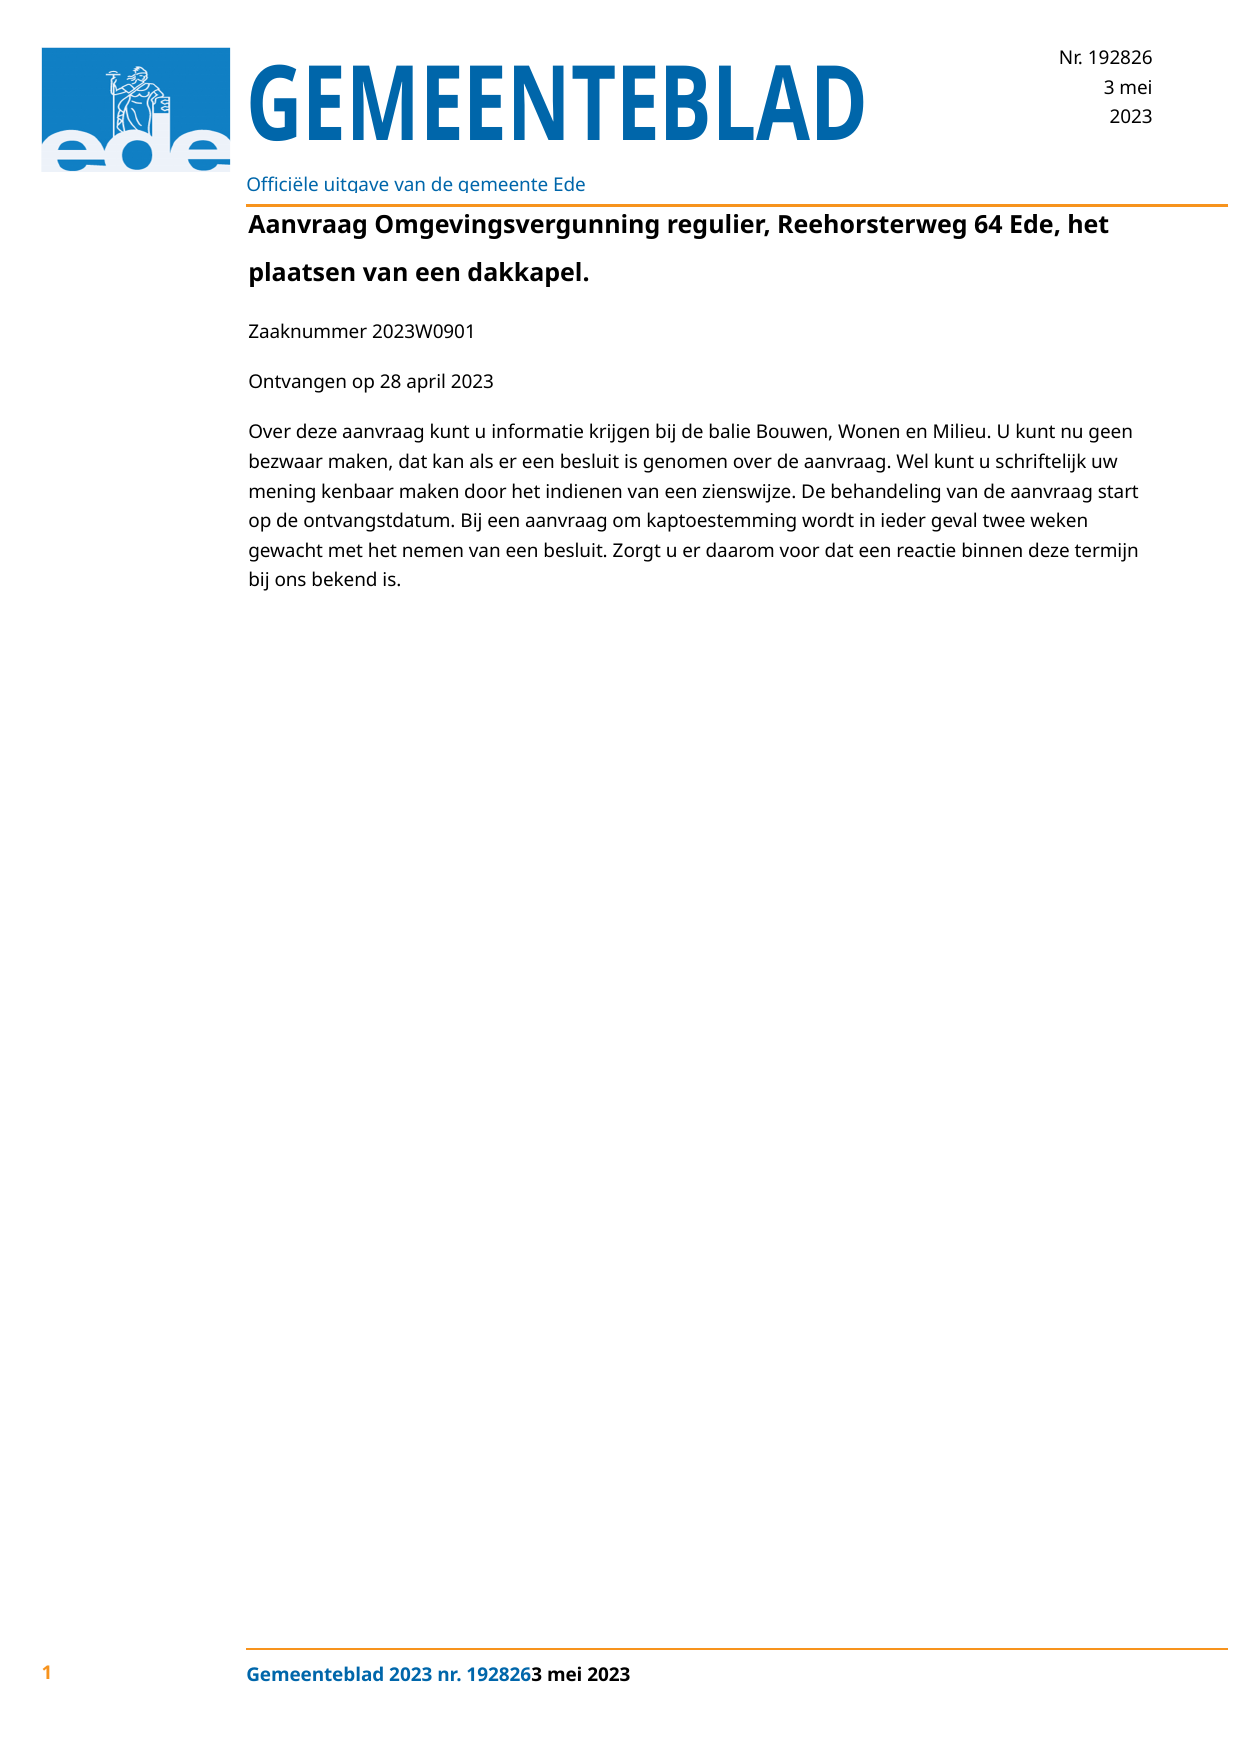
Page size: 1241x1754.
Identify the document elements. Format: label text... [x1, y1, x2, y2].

text Zaaknummer 2023W0901 [248, 318, 1152, 344]
picture [41, 47, 231, 172]
text Ontvangen op 28 april 2023 [248, 368, 1152, 394]
text Aanvraag Omgevingsvergunning regulier, Reehorsterweg 64 Ede, het plaatsen van een dakkapel. [248, 207, 1152, 288]
text Over deze aanvraag kunt u informatie krijgen bij de balie Bouwen, Wonen en Milieu. U kunt nu geen bezwaar maken, dat kan als er een besluit is genomen over de aanvraag. Wel kunt u schriftelijk uw mening kenbaar maken door het indienen van een zienswijze. De behandeling van de aanvraag start op de ontvangstdatum. Bij een aanvraag om kaptoestemming wordt in ieder geval twee weken gewacht met het nemen van een besluit. Zorgt u er daarom voor dat een reactie binnen deze termijn bij ons bekend is. [248, 419, 1152, 592]
